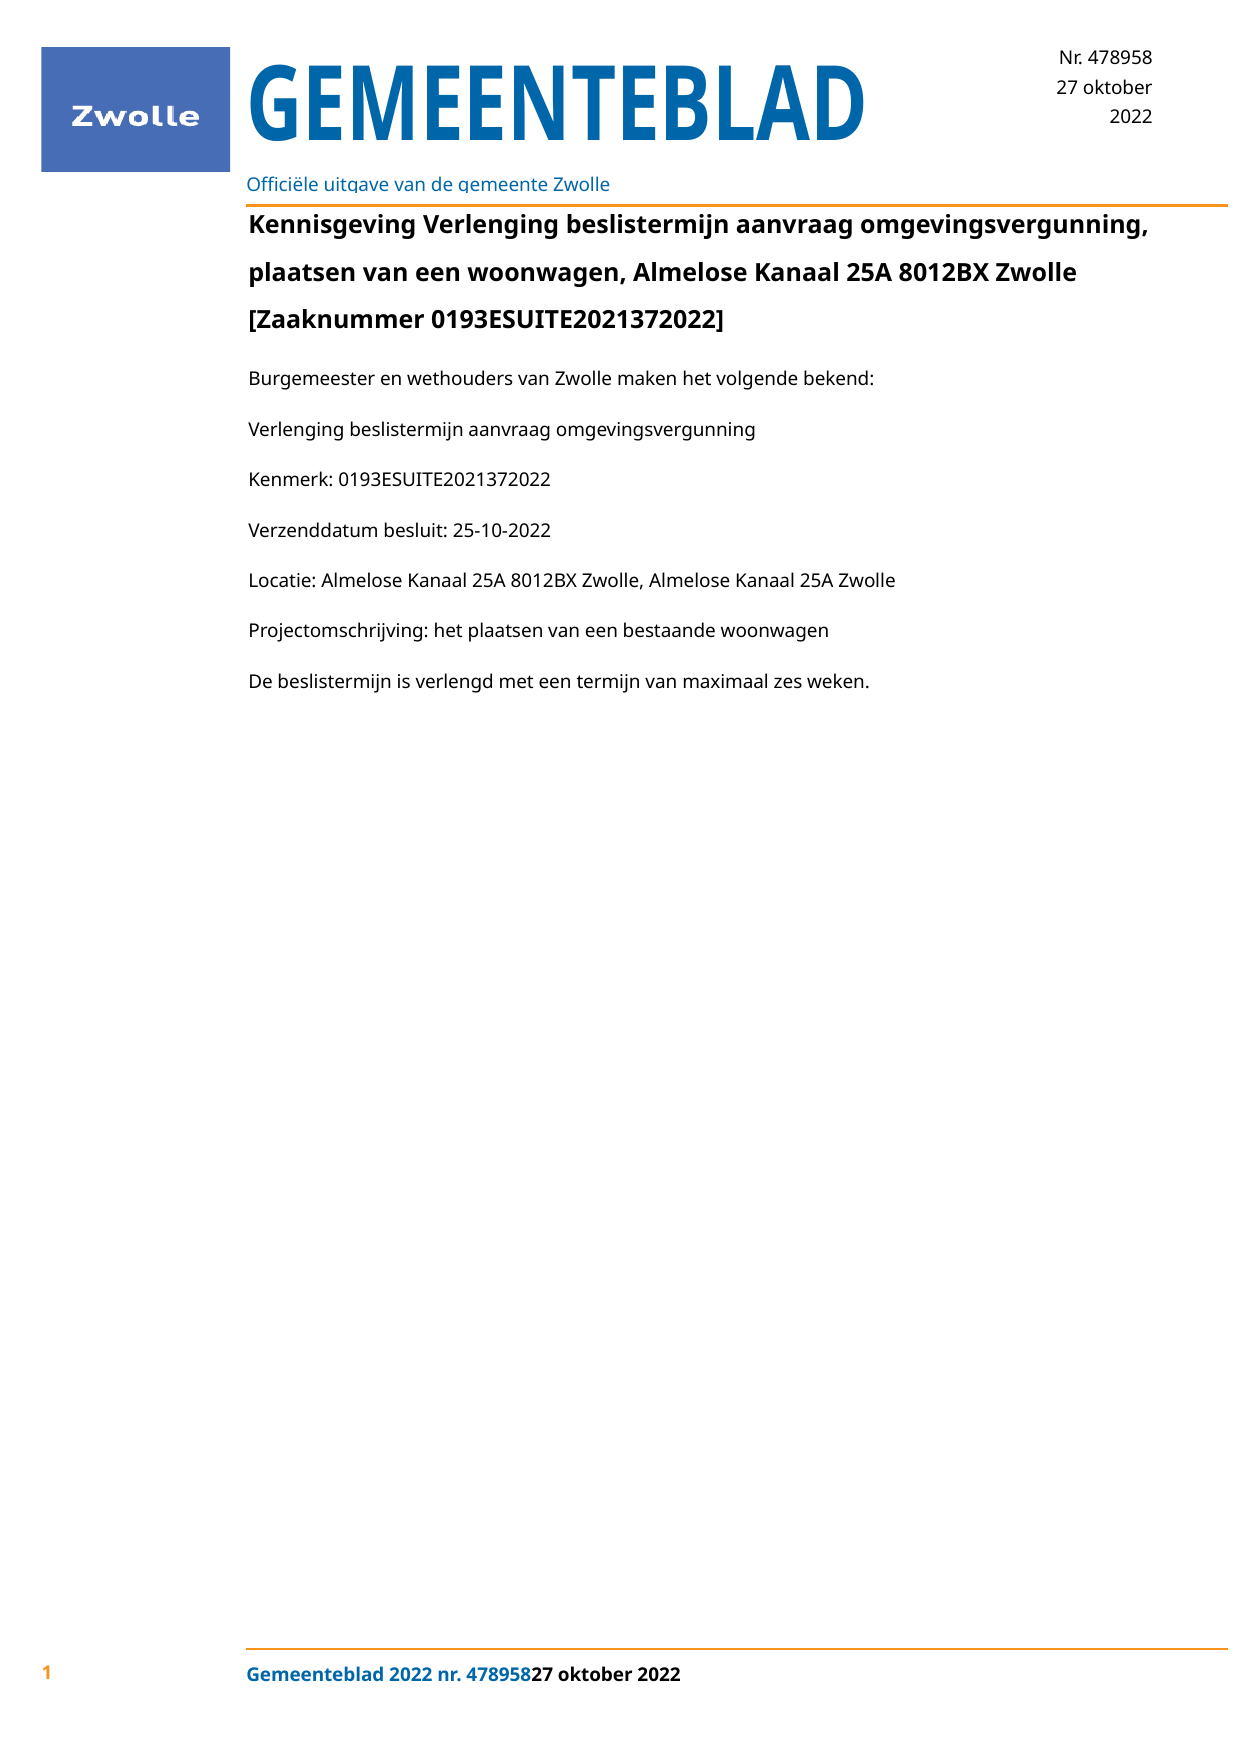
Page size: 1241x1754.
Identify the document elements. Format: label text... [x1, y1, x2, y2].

text Kenmerk: 0193ESUITE2021372022 [248, 466, 1152, 492]
text Kennisgeving Verlenging beslistermijn aanvraag omgevingsvergunning, plaatsen van een woonwagen, Almelose Kanaal 25A 8012BX Zwolle [Zaaknummer 0193ESUITE2021372022] [248, 207, 1152, 336]
picture [41, 47, 231, 172]
text Projectomschrijving: het plaatsen van een bestaande woonwagen [248, 618, 1152, 643]
text Locatie: Almelose Kanaal 25A 8012BX Zwolle, Almelose Kanaal 25A Zwolle [248, 567, 1152, 593]
text Burgemeester en wethouders van Zwolle maken het volgende bekend: [248, 366, 1152, 391]
text De beslistermijn is verlengd met een termijn van maximaal zes weken. [248, 668, 1152, 694]
text Verzenddatum besluit: 25-10-2022 [248, 517, 1152, 542]
text Verlenging beslistermijn aanvraag omgevingsvergunning [248, 416, 1152, 442]
